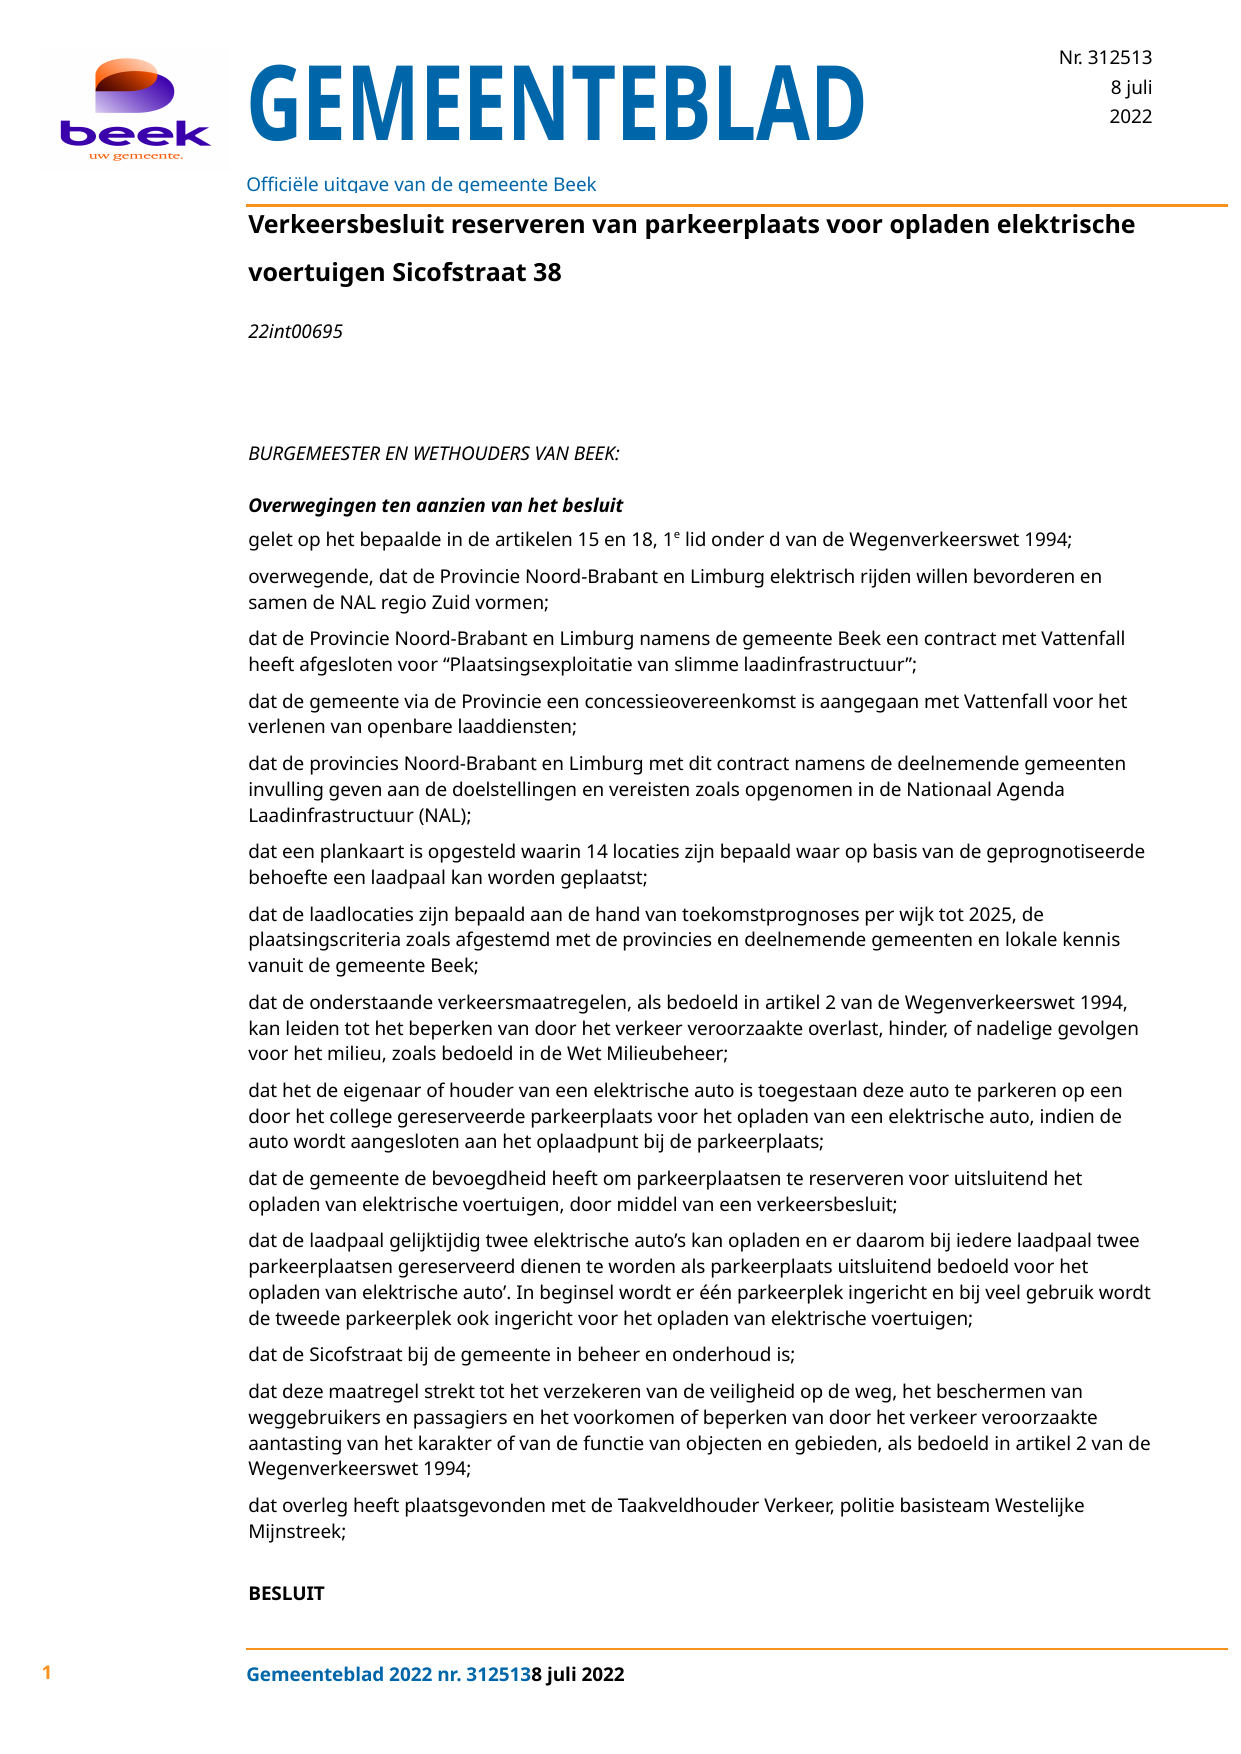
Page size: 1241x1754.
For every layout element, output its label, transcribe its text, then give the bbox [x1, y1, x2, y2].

text Verkeersbesluit reserveren van parkeerplaats voor opladen elektrische voertuigen Sicofstraat 38 [248, 207, 1152, 288]
text dat deze maatregel strekt tot het verzekeren van de veiligheid op de weg, het beschermen van weggebruikers en passagiers en het voorkomen of beperken van door het verkeer veroorzaakte aantasting van het karakter of van de functie van objecten en gebieden, als bedoeld in artikel 2 van de Wegenverkeerswet 1994; [248, 1378, 1152, 1481]
text BESLUIT [248, 1581, 1152, 1606]
text BURGEMEESTER EN WETHOUDERS VAN BEEK: [248, 440, 1152, 465]
text dat een plankaart is opgesteld waarin 14 locaties zijn bepaald waar op basis van de geprognotiseerde behoefte een laadpaal kan worden geplaatst; [248, 838, 1152, 890]
text dat de Sicofstraat bij de gemeente in beheer en onderhoud is; [248, 1342, 1152, 1367]
text dat overleg heeft plaatsgevonden met de Taakveldhouder Verkeer, politie basisteam Westelijke Mijnstreek; [248, 1492, 1152, 1543]
text gelet op het bepaalde in de artikelen 15 en 18, 1e lid onder d van de Wegenverkeerswet 1994; [248, 527, 1152, 552]
picture [41, 47, 231, 172]
text overwegende, dat de Provincie Noord-Brabant en Limburg elektrisch rijden willen bevorderen en samen de NAL regio Zuid vormen; [248, 563, 1152, 615]
text dat de provincies Noord-Brabant en Limburg met dit contract namens de deelnemende gemeenten invulling geven aan de doelstellingen en vereisten zoals opgenomen in de Nationaal Agenda Laadinfrastructuur (NAL); [248, 750, 1152, 828]
text dat de Provincie Noord-Brabant en Limburg namens de gemeente Beek een contract met Vattenfall heeft afgesloten voor “Plaatsingsexploitatie van slimme laadinfrastructuur”; [248, 626, 1152, 677]
text dat de gemeente de bevoegdheid heeft om parkeerplaatsen te reserveren voor uitsluitend het opladen van elektrische voertuigen, door middel van een verkeersbesluit; [248, 1165, 1152, 1217]
text dat de laadpaal gelijktijdig twee elektrische auto’s kan opladen en er daarom bij iedere laadpaal twee parkeerplaatsen gereserveerd dienen te worden als parkeerplaats uitsluitend bedoeld voor het opladen van elektrische auto’. In beginsel wordt er één parkeerplek ingericht en bij veel gebruik wordt de tweede parkeerplek ook ingericht voor het opladen van elektrische voertuigen; [248, 1228, 1152, 1331]
text 22int00695 [248, 318, 1152, 344]
text dat de onderstaande verkeersmaatregelen, als bedoeld in artikel 2 van de Wegenverkeerswet 1994, kan leiden tot het beperken van door het verkeer veroorzaakte overlast, hinder, of nadelige gevolgen voor het milieu, zoals bedoeld in de Wet Milieubeheer; [248, 989, 1152, 1066]
text dat het de eigenaar of houder van een elektrische auto is toegestaan deze auto te parkeren op een door het college gereserveerde parkeerplaats voor het opladen van een elektrische auto, indien de auto wordt aangesloten aan het oplaadpunt bij de parkeerplaats; [248, 1077, 1152, 1154]
text dat de laadlocaties zijn bepaald aan de hand van toekomstprognoses per wijk tot 2025, de plaatsingscriteria zoals afgestemd met de provincies en deelnemende gemeenten en lokale kennis vanuit de gemeente Beek; [248, 901, 1152, 978]
text dat de gemeente via de Provincie een concessieovereenkomst is aangegaan met Vattenfall voor het verlenen van openbare laaddiensten; [248, 688, 1152, 739]
text Overwegingen ten aanzien van het besluit [248, 492, 1152, 518]
